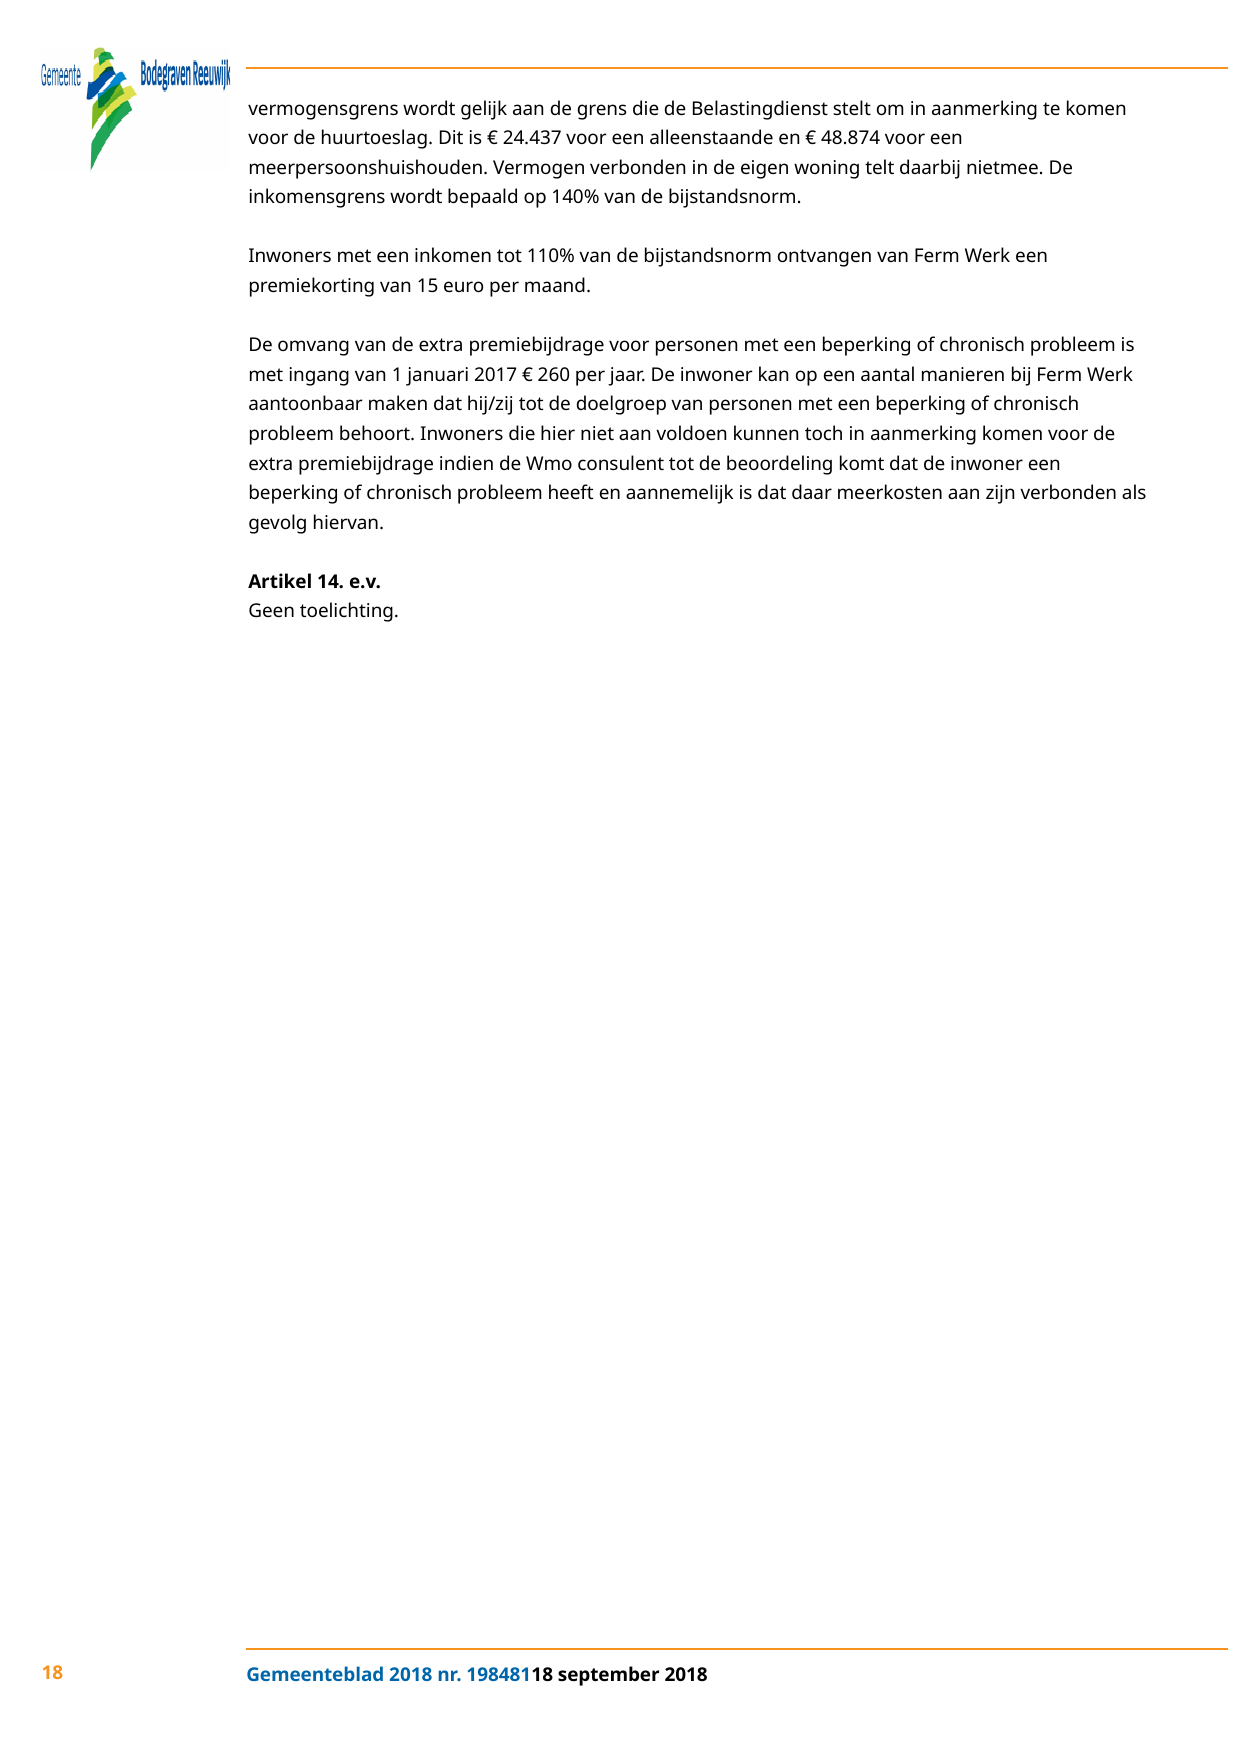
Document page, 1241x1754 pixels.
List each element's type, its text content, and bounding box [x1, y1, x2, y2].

picture [41, 47, 231, 172]
text Artikel 14. e.v. [248, 568, 1152, 594]
text Geen toelichting. [248, 598, 1152, 623]
text De omvang van de extra premiebijdrage voor personen met een beperking of chronisch probleem is met ingang van 1 januari 2017 € 260 per jaar. De inwoner kan op een aantal manieren bij Ferm Werk aantoonbaar maken dat hij/zij tot de doelgroep van personen met een beperking of chronisch probleem behoort. Inwoners die hier niet aan voldoen kunnen toch in aanmerking komen voor de extra premiebijdrage indien de Wmo consulent tot de beoordeling komt dat de inwoner een beperking of chronisch probleem heeft en aannemelijk is dat daar meerkosten aan zijn verbonden als gevolg hiervan. [248, 331, 1152, 535]
text vermogensgrens wordt gelijk aan de grens die de Belastingdienst stelt om in aanmerking te komen voor de huurtoeslag. Dit is € 24.437 voor een alleenstaande en € 48.874 voor een meerpersoonshuishouden. Vermogen verbonden in de eigen woning telt daarbij nietmee. De inkomensgrens wordt bepaald op 140% van de bijstandsnorm. [248, 95, 1152, 209]
text Inwoners met een inkomen tot 110% van de bijstandsnorm ontvangen van Ferm Werk een premiekorting van 15 euro per maand. [248, 243, 1152, 298]
